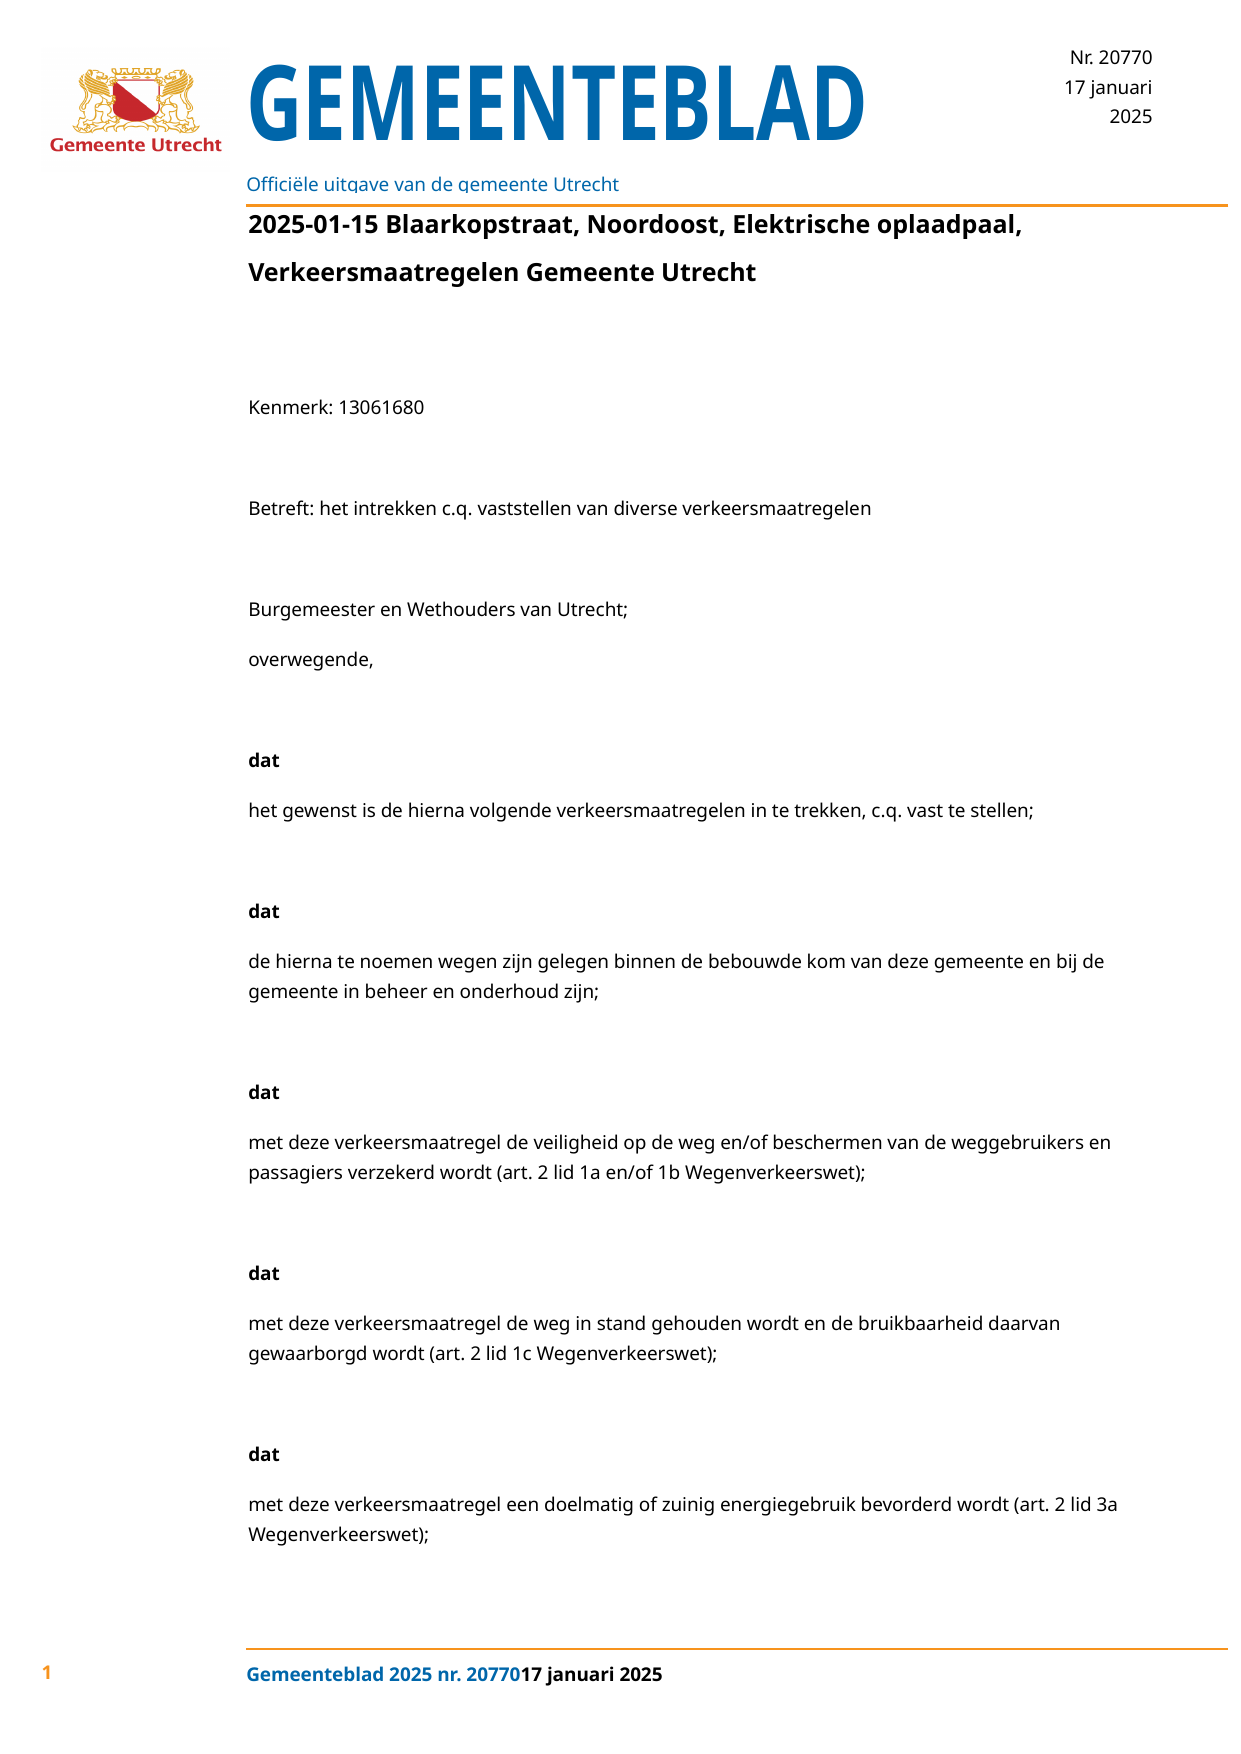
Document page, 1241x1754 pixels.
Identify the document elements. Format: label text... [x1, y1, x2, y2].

text met deze verkeersmaatregel een doelmatig of zuinig energiegebruik bevorderd wordt (art. 2 lid 3a Wegenverkeerswet); [248, 1491, 1152, 1546]
text Burgemeester en Wethouders van Utrecht; [248, 596, 1152, 621]
text de hierna te noemen wegen zijn gelegen binnen de bebouwde kom van deze gemeente en bij de gemeente in beheer en onderhoud zijn; [248, 949, 1152, 1004]
text met deze verkeersmaatregel de weg in stand gehouden wordt en de bruikbaarheid daarvan gewaarborgd wordt (art. 2 lid 1c Wegenverkeerswet); [248, 1310, 1152, 1366]
text dat [248, 1079, 1152, 1105]
text Kenmerk: 13061680 [248, 394, 1152, 420]
text Betreft: het intrekken c.q. vaststellen van diverse verkeersmaatregelen [248, 495, 1152, 521]
text dat [248, 1441, 1152, 1466]
text dat [248, 1260, 1152, 1286]
picture [41, 47, 231, 172]
text met deze verkeersmaatregel de veiligheid op de weg en/of beschermen van de weggebruikers en passagiers verzekerd wordt (art. 2 lid 1a en/of 1b Wegenverkeerswet); [248, 1129, 1152, 1185]
text dat [248, 747, 1152, 773]
text het gewenst is de hierna volgende verkeersmaatregelen in te trekken, c.q. vast te stellen; [248, 797, 1152, 823]
text 2025-01-15 Blaarkopstraat, Noordoost, Elektrische oplaadpaal, Verkeersmaatregelen Gemeente Utrecht [248, 207, 1152, 288]
text overwegende, [248, 646, 1152, 672]
text dat [248, 898, 1152, 924]
